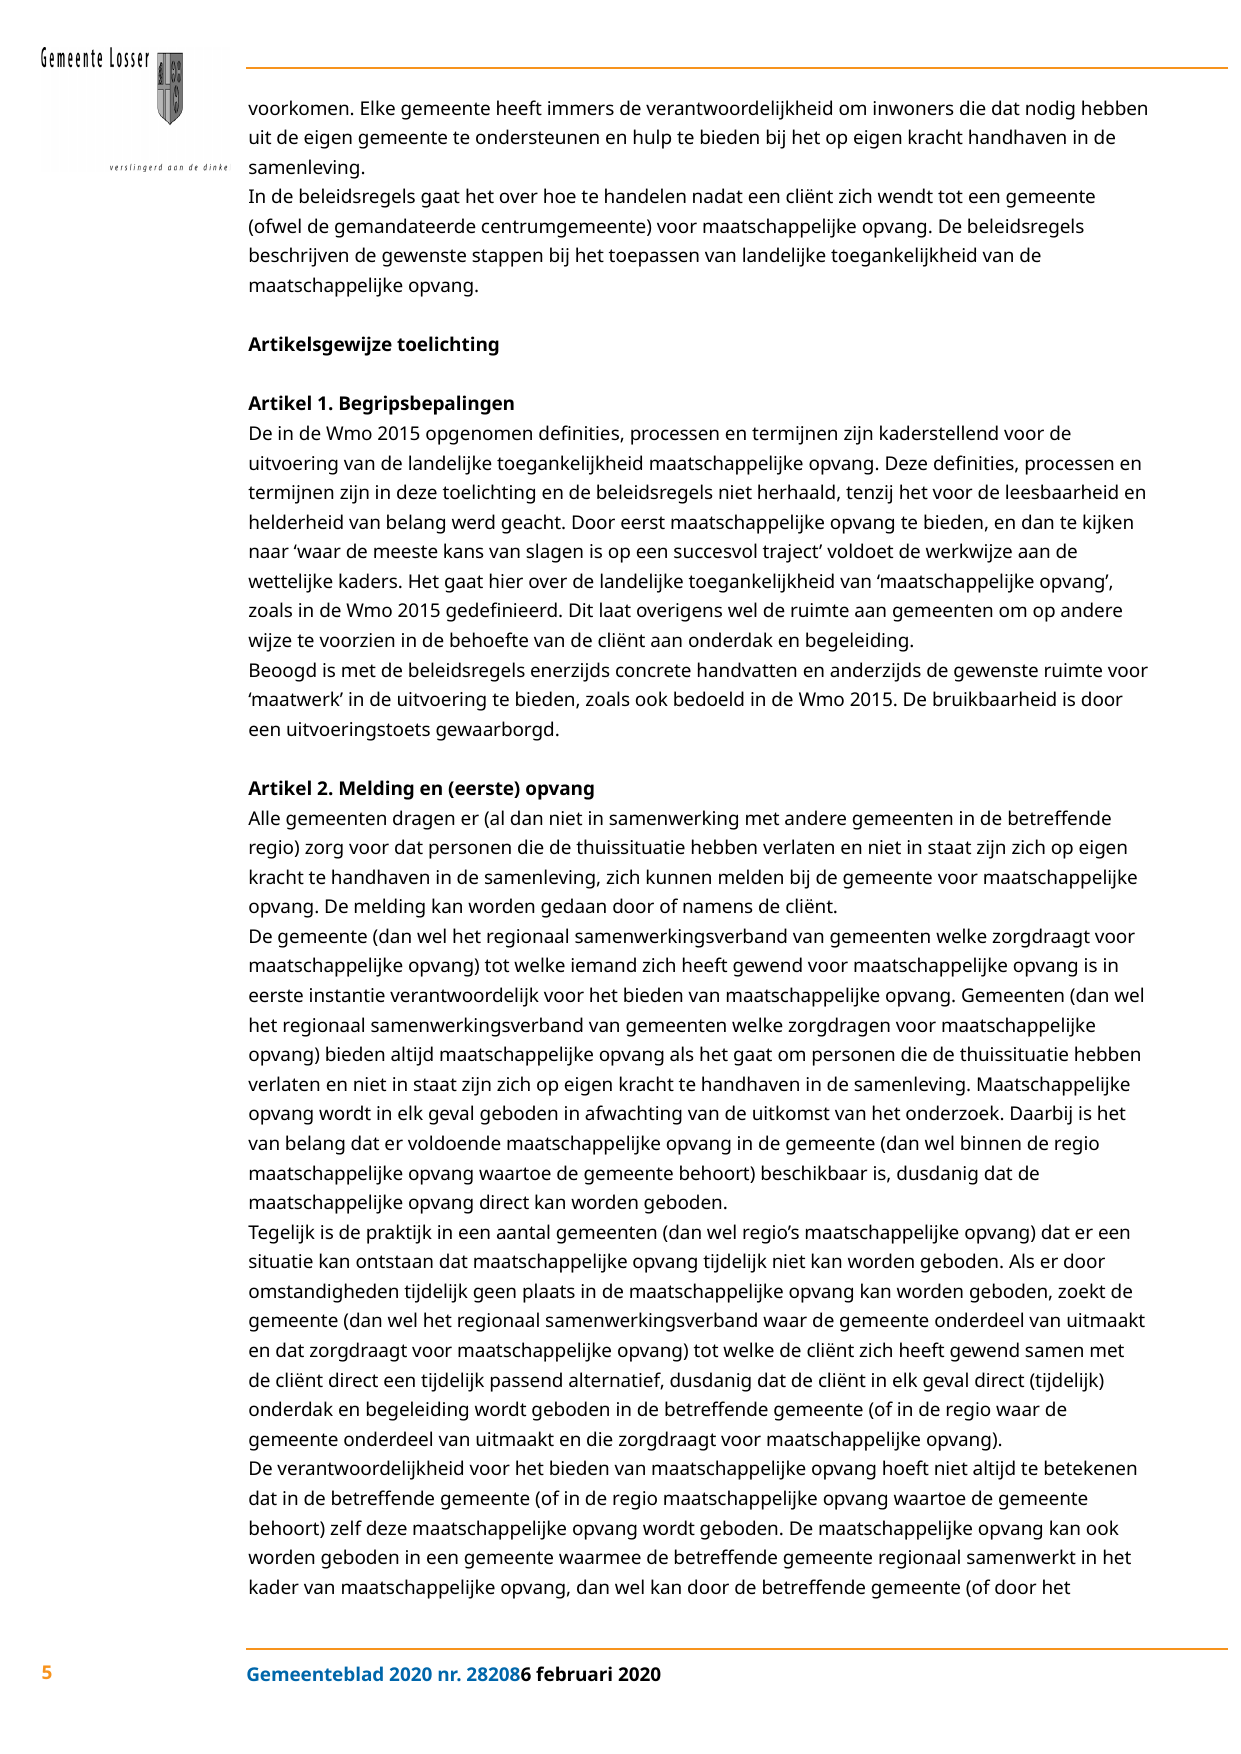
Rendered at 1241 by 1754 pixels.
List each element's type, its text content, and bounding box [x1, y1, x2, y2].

text Alle gemeenten dragen er (al dan niet in samenwerking met andere gemeenten in de betreffende regio) zorg voor dat personen die de thuissituatie hebben verlaten en niet in staat zijn zich op eigen kracht te handhaven in de samenleving, zich kunnen melden bij de gemeente voor maatschappelijke opvang. De melding kan worden gedaan door of namens de cliënt. [248, 805, 1152, 919]
text Tegelijk is de praktijk in een aantal gemeenten (dan wel regio’s maatschappelijke opvang) dat er een situatie kan ontstaan dat maatschappelijke opvang tijdelijk niet kan worden geboden. Als er door omstandigheden tijdelijk geen plaats in de maatschappelijke opvang kan worden geboden, zoekt de gemeente (dan wel het regionaal samenwerkingsverband waar de gemeente onderdeel van uitmaakt en dat zorgdraagt voor maatschappelijke opvang) tot welke de cliënt zich heeft gewend samen met de cliënt direct een tijdelijk passend alternatief, dusdanig dat de cliënt in elk geval direct (tijdelijk) onderdak en begeleiding wordt geboden in de betreffende gemeente (of in de regio waar de gemeente onderdeel van uitmaakt en die zorgdraagt voor maatschappelijke opvang). [248, 1219, 1152, 1452]
text voorkomen. Elke gemeente heeft immers de verantwoordelijkheid om inwoners die dat nodig hebben uit de eigen gemeente te ondersteunen en hulp te bieden bij het op eigen kracht handhaven in de samenleving. [248, 95, 1152, 180]
text De verantwoordelijkheid voor het bieden van maatschappelijke opvang hoeft niet altijd te betekenen dat in de betreffende gemeente (of in de regio maatschappelijke opvang waartoe de gemeente behoort) zelf deze maatschappelijke opvang wordt geboden. De maatschappelijke opvang kan ook worden geboden in een gemeente waarmee de betreffende gemeente regionaal samenwerkt in het kader van maatschappelijke opvang, dan wel kan door de betreffende gemeente (of door het [248, 1456, 1152, 1600]
text In de beleidsregels gaat het over hoe te handelen nadat een cliënt zich wendt tot een gemeente (ofwel de gemandateerde centrumgemeente) voor maatschappelijke opvang. De beleidsregels beschrijven de gewenste stappen bij het toepassen van landelijke toegankelijkheid van de maatschappelijke opvang. [248, 183, 1152, 298]
text Artikel 2. Melding en (eerste) opvang [248, 775, 1152, 801]
picture [41, 47, 231, 172]
text Artikel 1. Begripsbepalingen [248, 391, 1152, 416]
text De gemeente (dan wel het regionaal samenwerkingsverband van gemeenten welke zorgdraagt voor maatschappelijke opvang) tot welke iemand zich heeft gewend voor maatschappelijke opvang is in eerste instantie verantwoordelijk voor het bieden van maatschappelijke opvang. Gemeenten (dan wel het regionaal samenwerkingsverband van gemeenten welke zorgdragen voor maatschappelijke opvang) bieden altijd maatschappelijke opvang als het gaat om personen die de thuissituatie hebben verlaten en niet in staat zijn zich op eigen kracht te handhaven in de samenleving. Maatschappelijke opvang wordt in elk geval geboden in afwachting van de uitkomst van het onderzoek. Daarbij is het van belang dat er voldoende maatschappelijke opvang in de gemeente (dan wel binnen de regio maatschappelijke opvang waartoe de gemeente behoort) beschikbaar is, dusdanig dat de maatschappelijke opvang direct kan worden geboden. [248, 923, 1152, 1215]
text Beoogd is met de beleidsregels enerzijds concrete handvatten en anderzijds de gewenste ruimte voor ‘maatwerk’ in de uitvoering te bieden, zoals ook bedoeld in de Wmo 2015. De bruikbaarheid is door een uitvoeringstoets gewaarborgd. [248, 657, 1152, 742]
text De in de Wmo 2015 opgenomen definities, processen en termijnen zijn kaderstellend voor de uitvoering van de landelijke toegankelijkheid maatschappelijke opvang. Deze definities, processen en termijnen zijn in deze toelichting en de beleidsregels niet herhaald, tenzij het voor de leesbaarheid en helderheid van belang werd geacht. Door eerst maatschappelijke opvang te bieden, en dan te kijken naar ‘waar de meeste kans van slagen is op een succesvol traject’ voldoet de werkwijze aan de wettelijke kaders. Het gaat hier over de landelijke toegankelijkheid van ‘maatschappelijke opvang’, zoals in de Wmo 2015 gedefinieerd. Dit laat overigens wel de ruimte aan gemeenten om op andere wijze te voorzien in de behoefte van de cliënt aan onderdak en begeleiding. [248, 420, 1152, 653]
text Artikelsgewijze toelichting [248, 331, 1152, 357]
